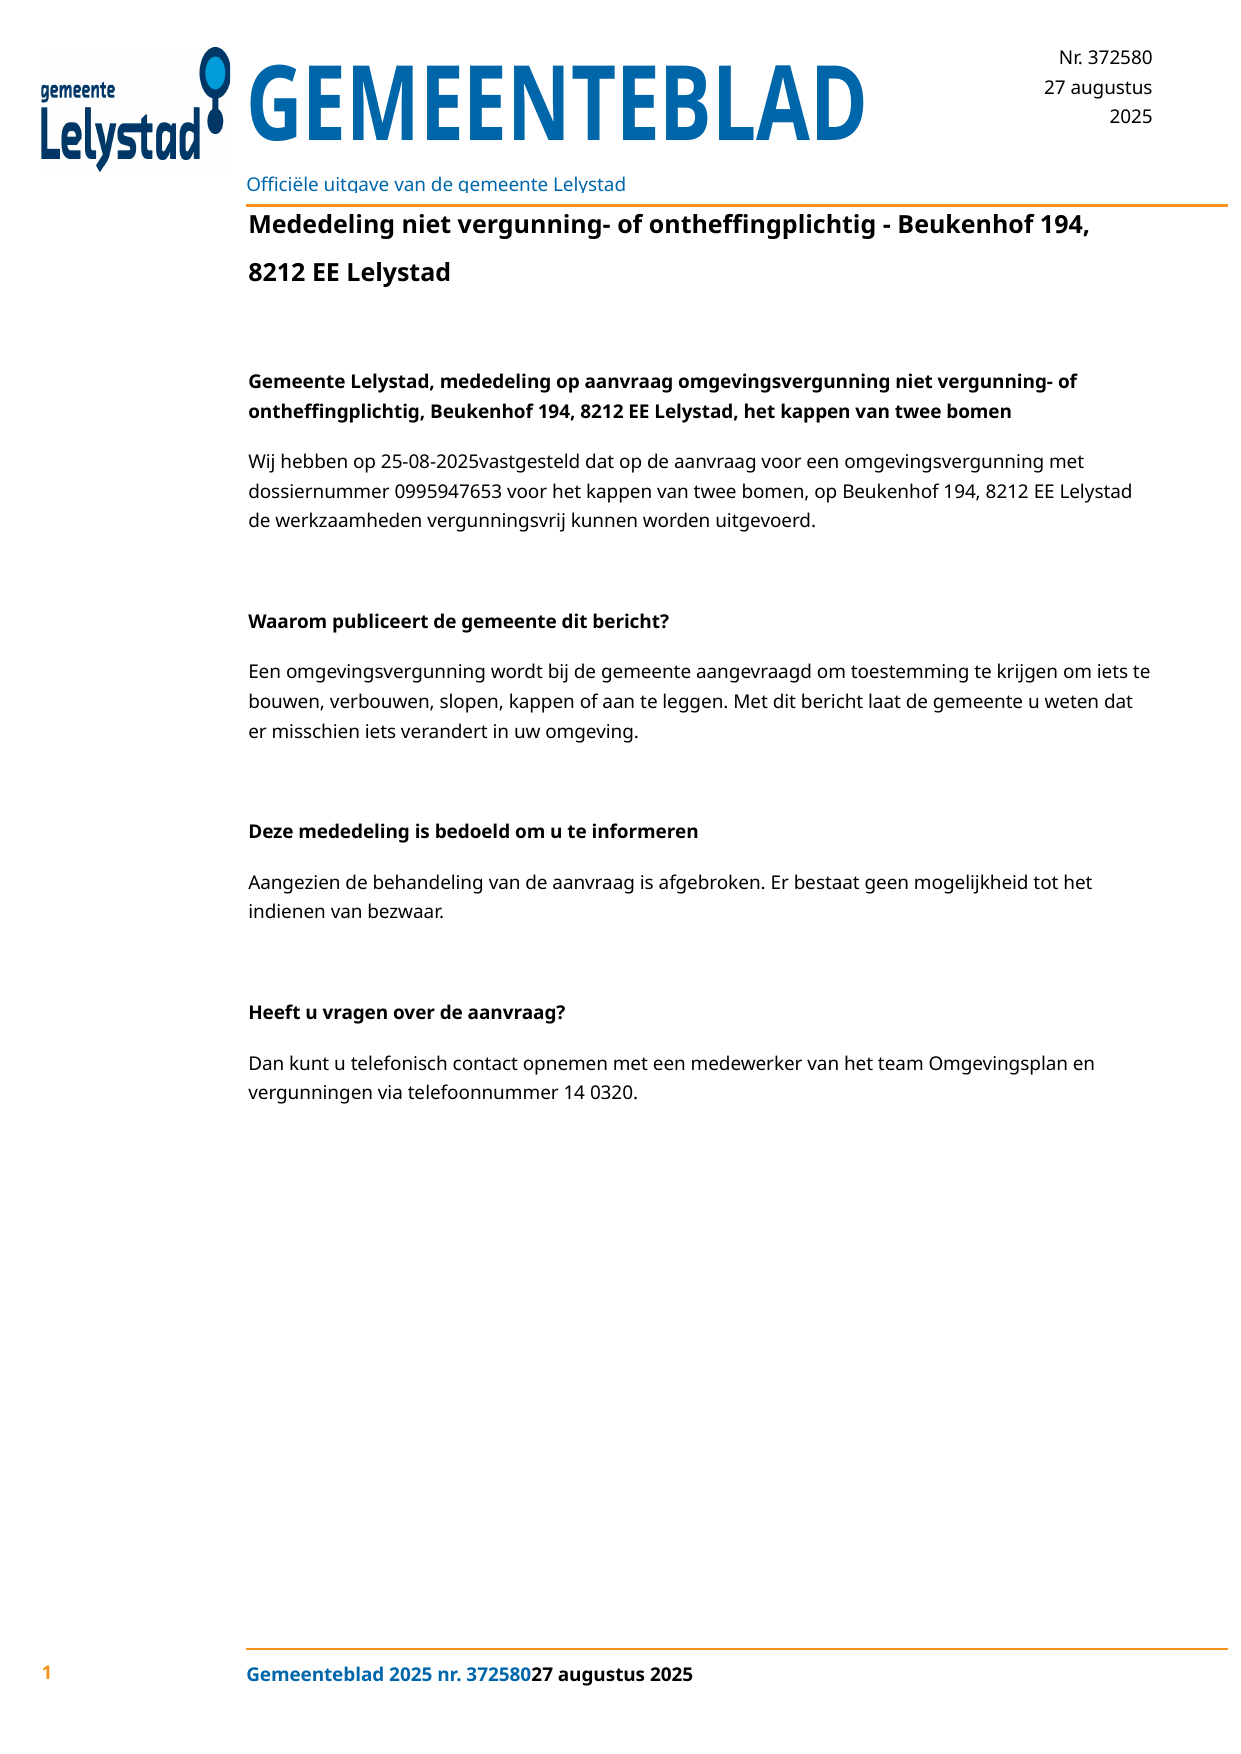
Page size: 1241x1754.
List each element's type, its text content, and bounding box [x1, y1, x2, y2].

text Deze mededeling is bedoeld om u te informeren [248, 819, 1152, 844]
text Dan kunt u telefonisch contact opnemen met een medewerker van het team Omgevingsplan en vergunningen via telefoonnummer 14 0320. [248, 1050, 1152, 1105]
text Heeft u vragen over de aanvraag? [248, 999, 1152, 1025]
text Wij hebben op 25-08-2025vastgesteld dat op de aanvraag voor een omgevingsvergunning met dossiernummer 0995947653 voor het kappen van twee bomen, op Beukenhof 194, 8212 EE Lelystad de werkzaamheden vergunningsvrij kunnen worden uitgevoerd. [248, 448, 1152, 533]
text Gemeente Lelystad, mededeling op aanvraag omgevingsvergunning niet vergunning- of ontheffingplichtig, Beukenhof 194, 8212 EE Lelystad, het kappen van twee bomen [248, 368, 1152, 424]
text Mededeling niet vergunning- of ontheffingplichtig - Beukenhof 194, 8212 EE Lelystad [248, 207, 1152, 288]
text Waarom publiceert de gemeente dit bericht? [248, 608, 1152, 634]
text Een omgevingsvergunning wordt bij de gemeente aangevraagd om toestemming te krijgen om iets te bouwen, verbouwen, slopen, kappen of aan te leggen. Met dit bericht laat de gemeente u weten dat er misschien iets verandert in uw omgeving. [248, 659, 1152, 744]
picture [41, 47, 231, 172]
text Aangezien de behandeling van de aanvraag is afgebroken. Er bestaat geen mogelijkheid tot het indienen van bezwaar. [248, 869, 1152, 924]
